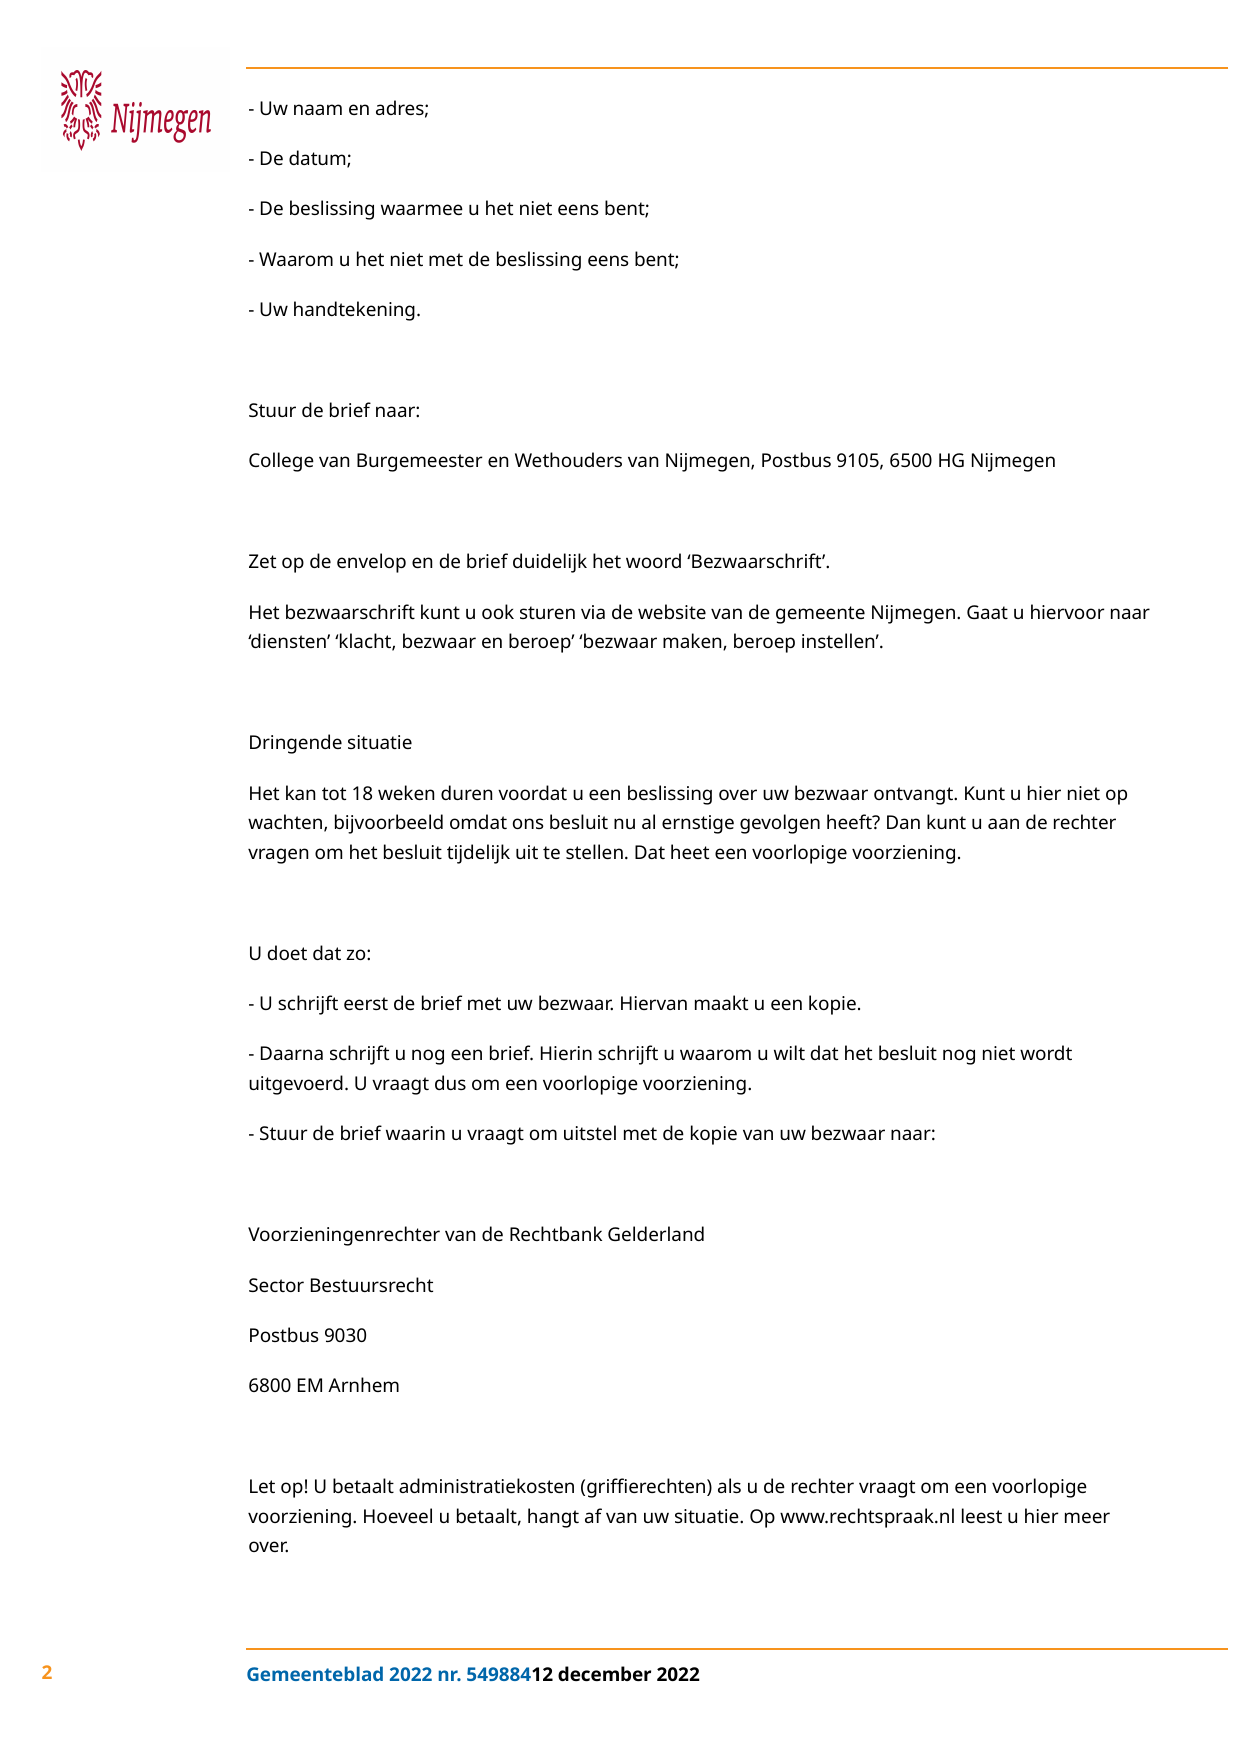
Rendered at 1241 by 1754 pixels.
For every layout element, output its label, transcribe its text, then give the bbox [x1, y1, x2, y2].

text Het bezwaarschrift kunt u ook sturen via de website van de gemeente Nijmegen. Gaat u hiervoor naar ‘diensten’ ‘klacht, bezwaar en beroep’ ‘bezwaar maken, beroep instellen’. [248, 599, 1152, 654]
text - Daarna schrijft u nog een brief. Hierin schrijft u waarom u wilt dat het besluit nog niet wordt uitgevoerd. U vraagt dus om een voorlopige voorziening. [248, 1041, 1152, 1096]
text Zet op de envelop en de brief duidelijk het woord ‘Bezwaarschrift’. [248, 548, 1152, 574]
text Het kan tot 18 weken duren voordat u een beslissing over uw bezwaar ontvangt. Kunt u hier niet op wachten, bijvoorbeeld omdat ons besluit nu al ernstige gevolgen heeft? Dan kunt u aan de rechter vragen om het besluit tijdelijk uit te stellen. Dat heet een voorlopige voorziening. [248, 780, 1152, 865]
text Postbus 9030 [248, 1322, 1152, 1348]
text 6800 EM Arnhem [248, 1373, 1152, 1398]
text - Waarom u het niet met de beslissing eens bent; [248, 246, 1152, 272]
text U doet dat zo: [248, 940, 1152, 966]
text Sector Bestuursrecht [248, 1272, 1152, 1298]
text - De datum; [248, 145, 1152, 171]
text Dringende situatie [248, 729, 1152, 755]
text Stuur de brief naar: [248, 397, 1152, 423]
text - Stuur de brief waarin u vraagt om uitstel met de kopie van uw bezwaar naar: [248, 1121, 1152, 1146]
text Let op! U betaalt administratiekosten (griffierechten) als u de rechter vraagt om een voorlopige voorziening. Hoeveel u betaalt, hangt af van uw situatie. Op www.rechtspraak.nl leest u hier meer over. [248, 1473, 1152, 1558]
picture [41, 47, 231, 172]
text - U schrijft eerst de brief met uw bezwaar. Hiervan maakt u een kopie. [248, 990, 1152, 1016]
text - Uw naam en adres; [248, 95, 1152, 121]
text Voorzieningenrechter van de Rechtbank Gelderland [248, 1221, 1152, 1247]
text - De beslissing waarmee u het niet eens bent; [248, 196, 1152, 221]
text College van Burgemeester en Wethouders van Nijmegen, Postbus 9105, 6500 HG Nijmegen [248, 448, 1152, 473]
text - Uw handtekening. [248, 296, 1152, 322]
